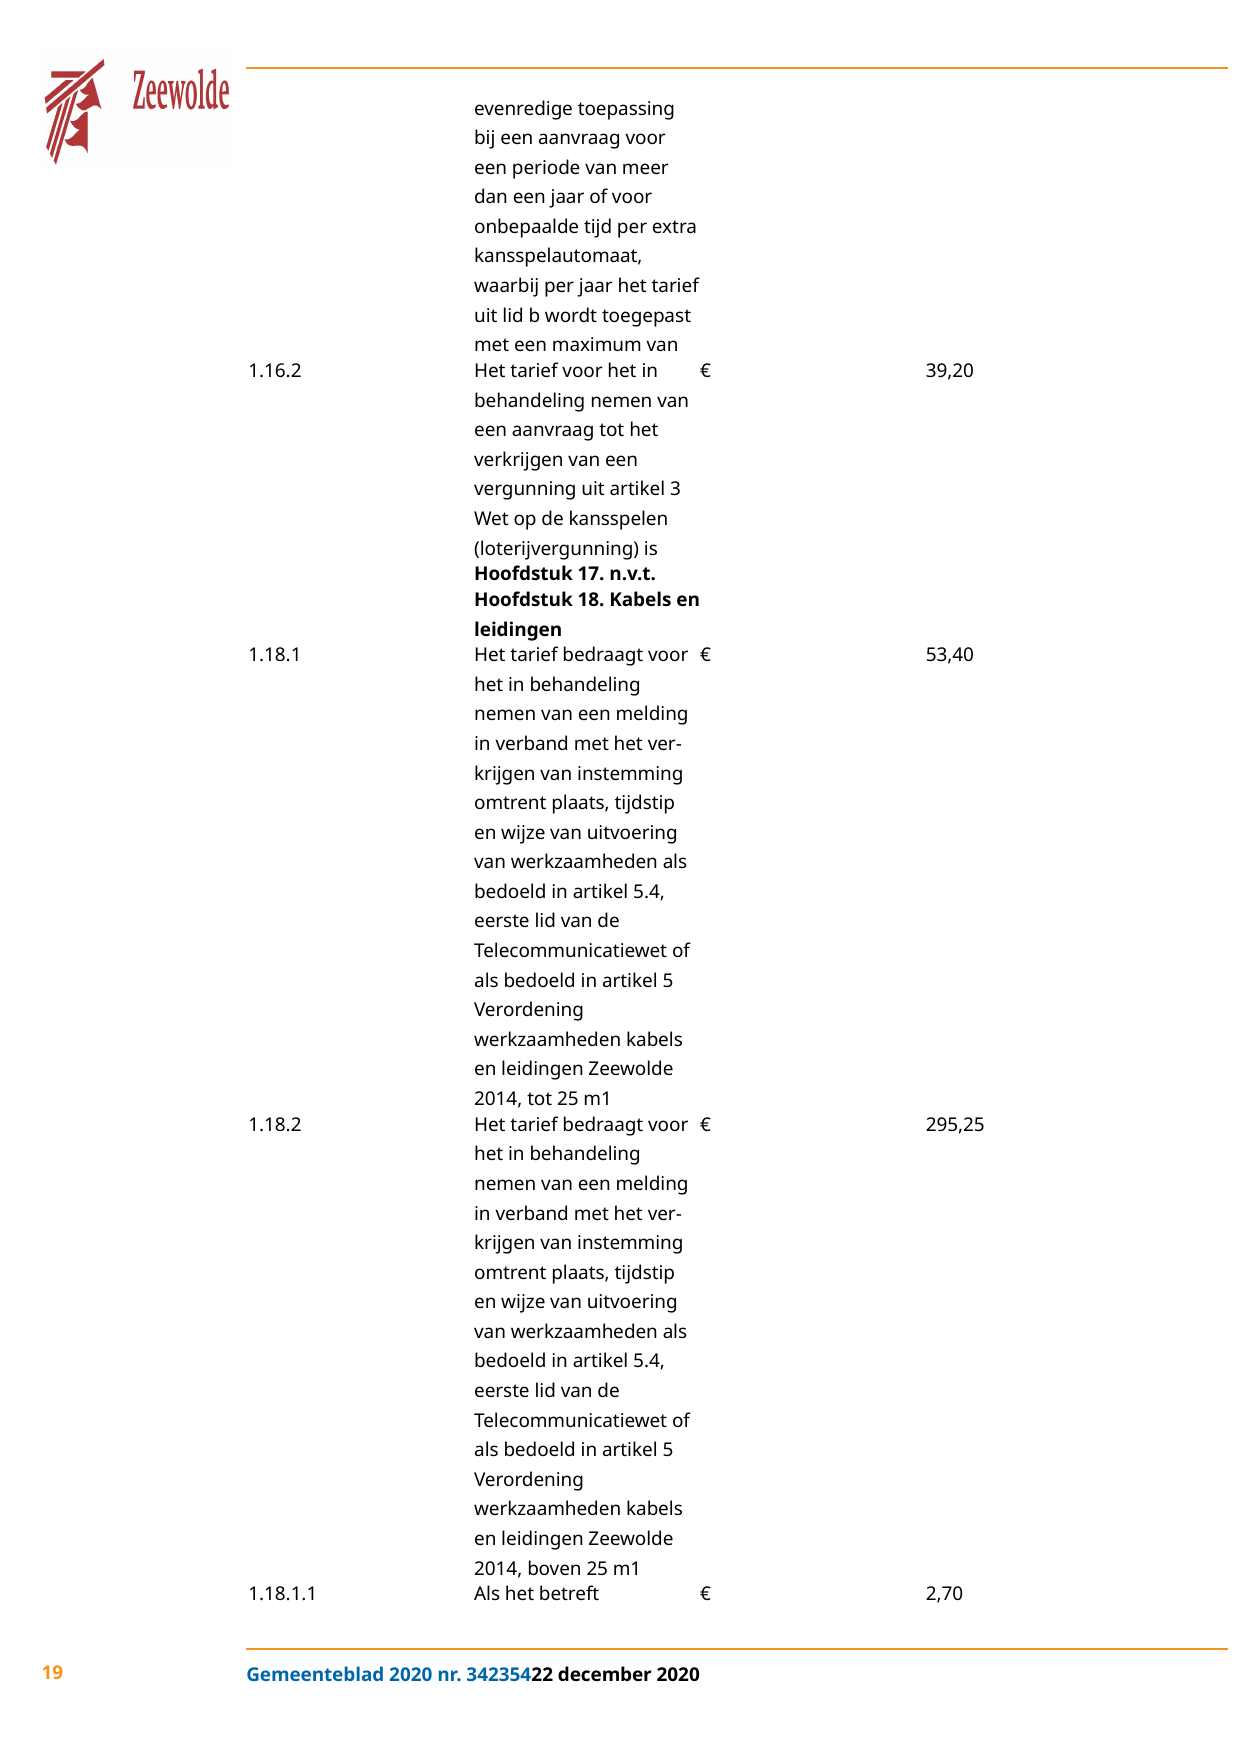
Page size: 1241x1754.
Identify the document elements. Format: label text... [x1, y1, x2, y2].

table_cell 1.18.2 [248, 1111, 474, 1580]
table_cell [248, 560, 474, 586]
table_cell 1.16.2 [248, 357, 474, 560]
table_cell 1.18.1 [248, 641, 474, 1111]
table_cell Het tarief bedraagt voor het in behandeling nemen van een melding in verband met het ver­krijgen van instemming omtrent plaats, tijdstip en wijze van uitvoering van werkzaamheden als be­doeld in artikel 5.4, eerste lid van de Telecommuni­catiewet of als bedoeld in artikel 5 Verordening werkzaamheden kabels en leidingen Zeewolde 2014, tot 25 m1 [474, 641, 700, 1111]
table_cell [700, 95, 926, 357]
table_cell [248, 586, 474, 641]
table_cell 53,40 [926, 641, 1152, 1111]
table_cell Als het betreft [474, 1580, 700, 1606]
table_cell [248, 95, 474, 357]
table_cell 39,20 [926, 357, 1152, 560]
table_cell € [700, 1111, 926, 1580]
table_cell € [700, 641, 926, 1111]
table_cell Hoofdstuk 17. n.v.t. [474, 560, 700, 586]
table_cell 295,25 [926, 1111, 1152, 1580]
table_cell € [700, 1580, 926, 1606]
table_cell Het tarief bedraagt voor het in behandeling nemen van een melding in verband met het ver­krijgen van instemming omtrent plaats, tijdstip en wijze van uitvoering van werkzaamheden als be­doeld in artikel 5.4, eerste lid van de Telecommuni­catiewet of als bedoeld in artikel 5 Verordening werkzaamheden kabels en leidingen Zeewolde 2014, boven 25 m1 [474, 1111, 700, 1580]
table_cell 1.18.1.1 [248, 1580, 474, 1606]
picture [41, 47, 231, 172]
table_cell [926, 586, 1152, 641]
table_cell € [700, 357, 926, 560]
table_cell [926, 95, 1152, 357]
table_cell 2,70 [926, 1580, 1152, 1606]
table_cell Het tarief voor het in behandeling nemen van een aanvraag tot het verkrijgen van een vergunning uit artikel 3 Wet op de kansspelen (loterijvergunning) is [474, 357, 700, 560]
table_cell [926, 560, 1152, 586]
table_cell [700, 560, 926, 586]
table_cell Hoofdstuk 18. Kabels en leidingen [474, 586, 700, 641]
table_cell [700, 586, 926, 641]
table_cell evenredige toepassing bij een aanvraag voor een periode van meer dan een jaar of voor onbepaalde tijd per extra kansspelautomaat, waarbij per jaar het tarief uit lid b wordt toegepast met een maximum van [474, 95, 700, 357]
